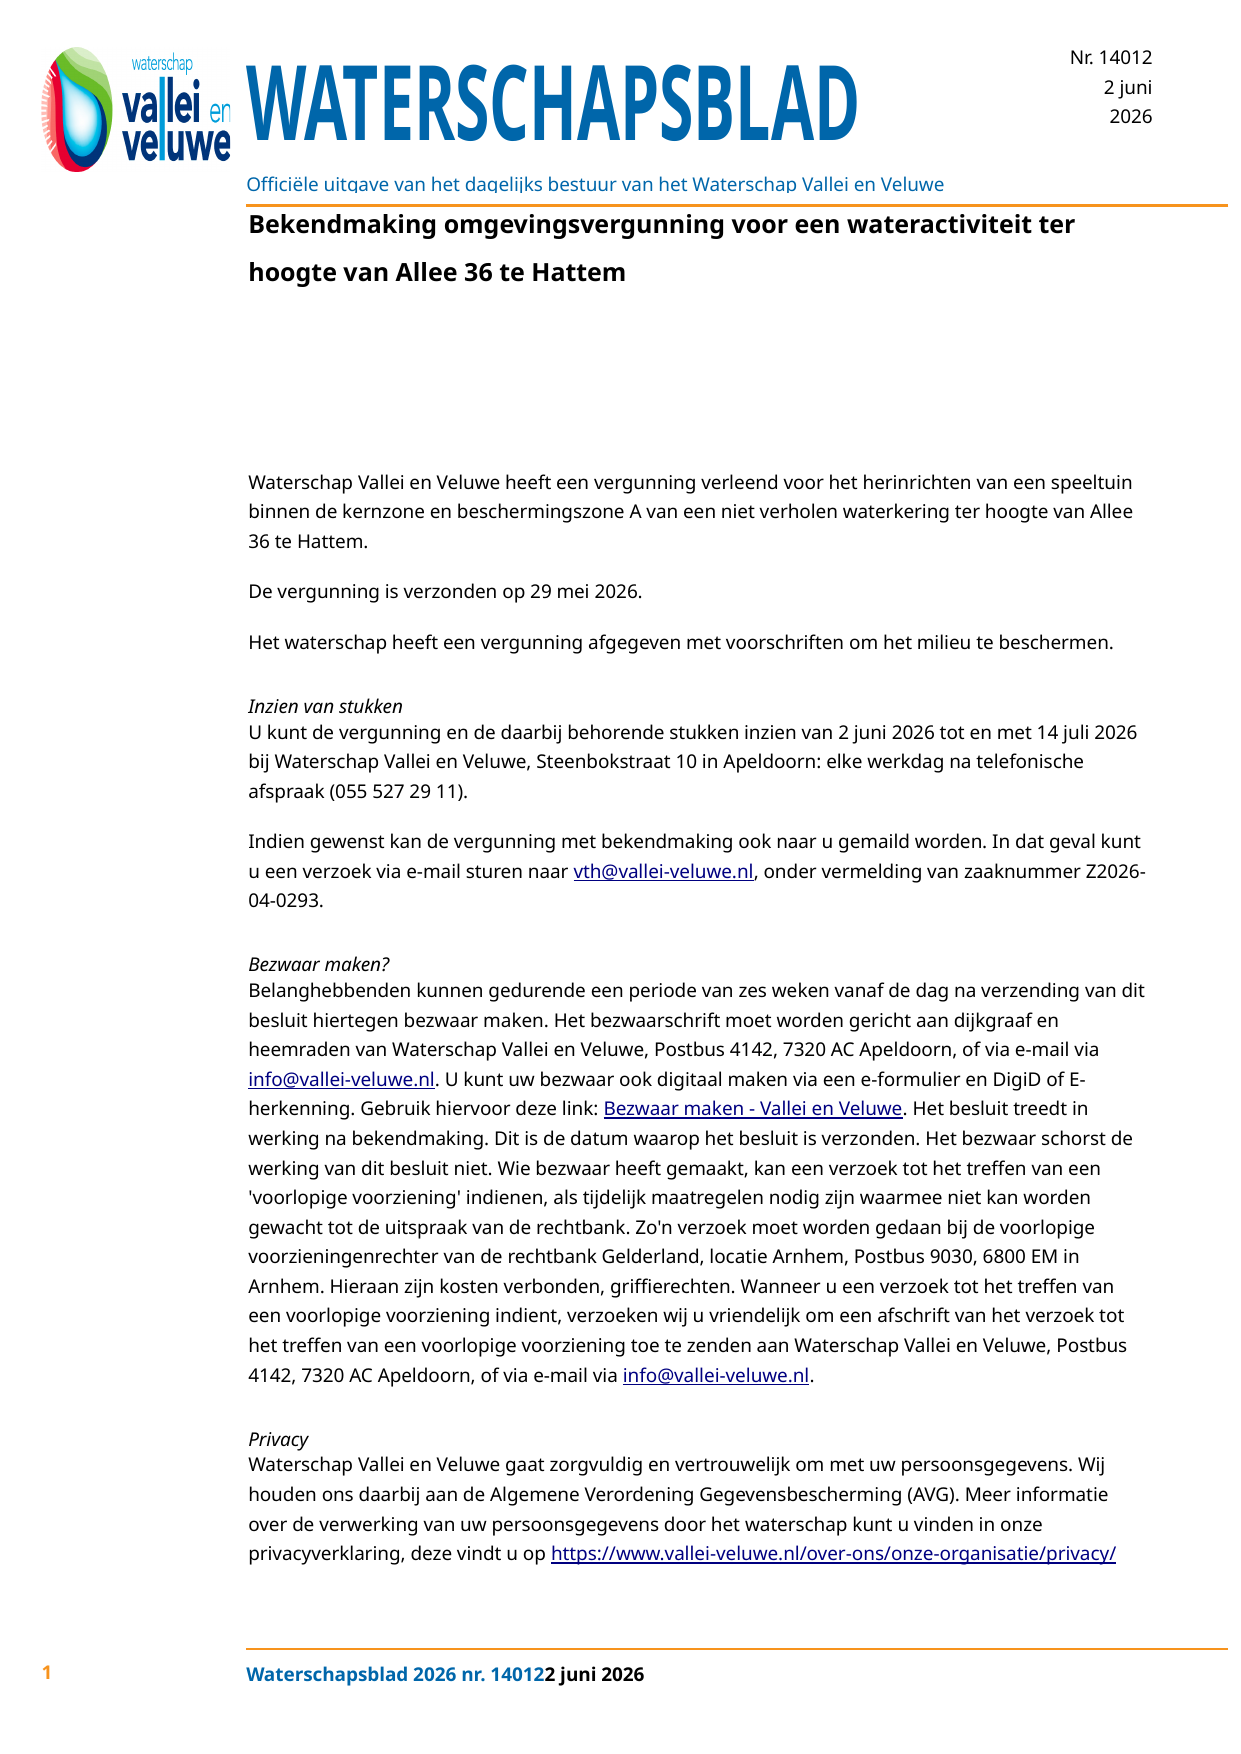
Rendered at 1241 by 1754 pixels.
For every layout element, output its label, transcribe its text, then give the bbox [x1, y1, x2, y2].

text De vergunning is verzonden op 29 mei 2026. [248, 579, 1152, 604]
text Waterschap Vallei en Veluwe gaat zorgvuldig en vertrouwelijk om met uw persoonsgegevens. Wij houden ons daarbij aan de Algemene Verordening Gegevensbescherming (AVG). Meer informatie over de verwerking van uw persoonsgegevens door het waterschap kunt u vinden in onze privacyverklaring, deze vindt u op https://www.vallei-veluwe.nl/over-ons/onze-organisatie/privacy/ [248, 1452, 1152, 1566]
text Het waterschap heeft een vergunning afgegeven met voorschriften om het milieu te beschermen. [248, 629, 1152, 655]
text Bezwaar maken? [248, 952, 1152, 977]
picture [41, 47, 231, 172]
text Waterschap Vallei en Veluwe heeft een vergunning verleend voor het herinrichten van een speeltuin binnen de kernzone en beschermingszone A van een niet verholen waterkering ter hoogte van Allee 36 te Hattem. [248, 469, 1152, 554]
text Indien gewenst kan de vergunning met bekendmaking ook naar u gemaild worden. In dat geval kunt u een verzoek via e-mail sturen naar vth@vallei-veluwe.nl, onder vermelding van zaaknummer Z2026-04-0293. [248, 828, 1152, 913]
text Inzien van stukken [248, 693, 1152, 719]
text Belanghebbenden kunnen gedurende een periode van zes weken vanaf de dag na verzending van dit besluit hiertegen bezwaar maken. Het bezwaarschrift moet worden gericht aan dijkgraaf en heemraden van Waterschap Vallei en Veluwe, Postbus 4142, 7320 AC Apeldoorn, of via e-mail via info@vallei-veluwe.nl. U kunt uw bezwaar ook digitaal maken via een e-formulier en DigiD of E-herkenning. Gebruik hiervoor deze link: Bezwaar maken - Vallei en Veluwe. Het besluit treedt in werking na bekendmaking. Dit is de datum waarop het besluit is verzonden. Het bezwaar schorst de werking van dit besluit niet. Wie bezwaar heeft gemaakt, kan een verzoek tot het treffen van een 'voorlopige voorziening' indienen, als tijdelijk maatregelen nodig zijn waarmee niet kan worden gewacht tot de uitspraak van de rechtbank. Zo'n verzoek moet worden gedaan bij de voorlopige voorzieningenrechter van de rechtbank Gelderland, locatie Arnhem, Postbus 9030, 6800 EM in Arnhem. Hieraan zijn kosten verbonden, griffierechten. Wanneer u een verzoek tot het treffen van een voorlopige voorziening indient, verzoeken wij u vriendelijk om een afschrift van het verzoek tot het treffen van een voorlopige voorziening toe te zenden aan Waterschap Vallei en Veluwe, Postbus 4142, 7320 AC Apeldoorn, of via e-mail via info@vallei-veluwe.nl. [248, 977, 1152, 1388]
text Privacy [248, 1426, 1152, 1452]
text U kunt de vergunning en de daarbij behorende stukken inzien van 2 juni 2026 tot en met 14 juli 2026 bij Waterschap Vallei en Veluwe, Steenbokstraat 10 in Apeldoorn: elke werkdag na telefonische afspraak (055 527 29 11). [248, 719, 1152, 804]
text Bekendmaking omgevingsvergunning voor een wateractiviteit ter hoogte van Allee 36 te Hattem [248, 207, 1152, 288]
